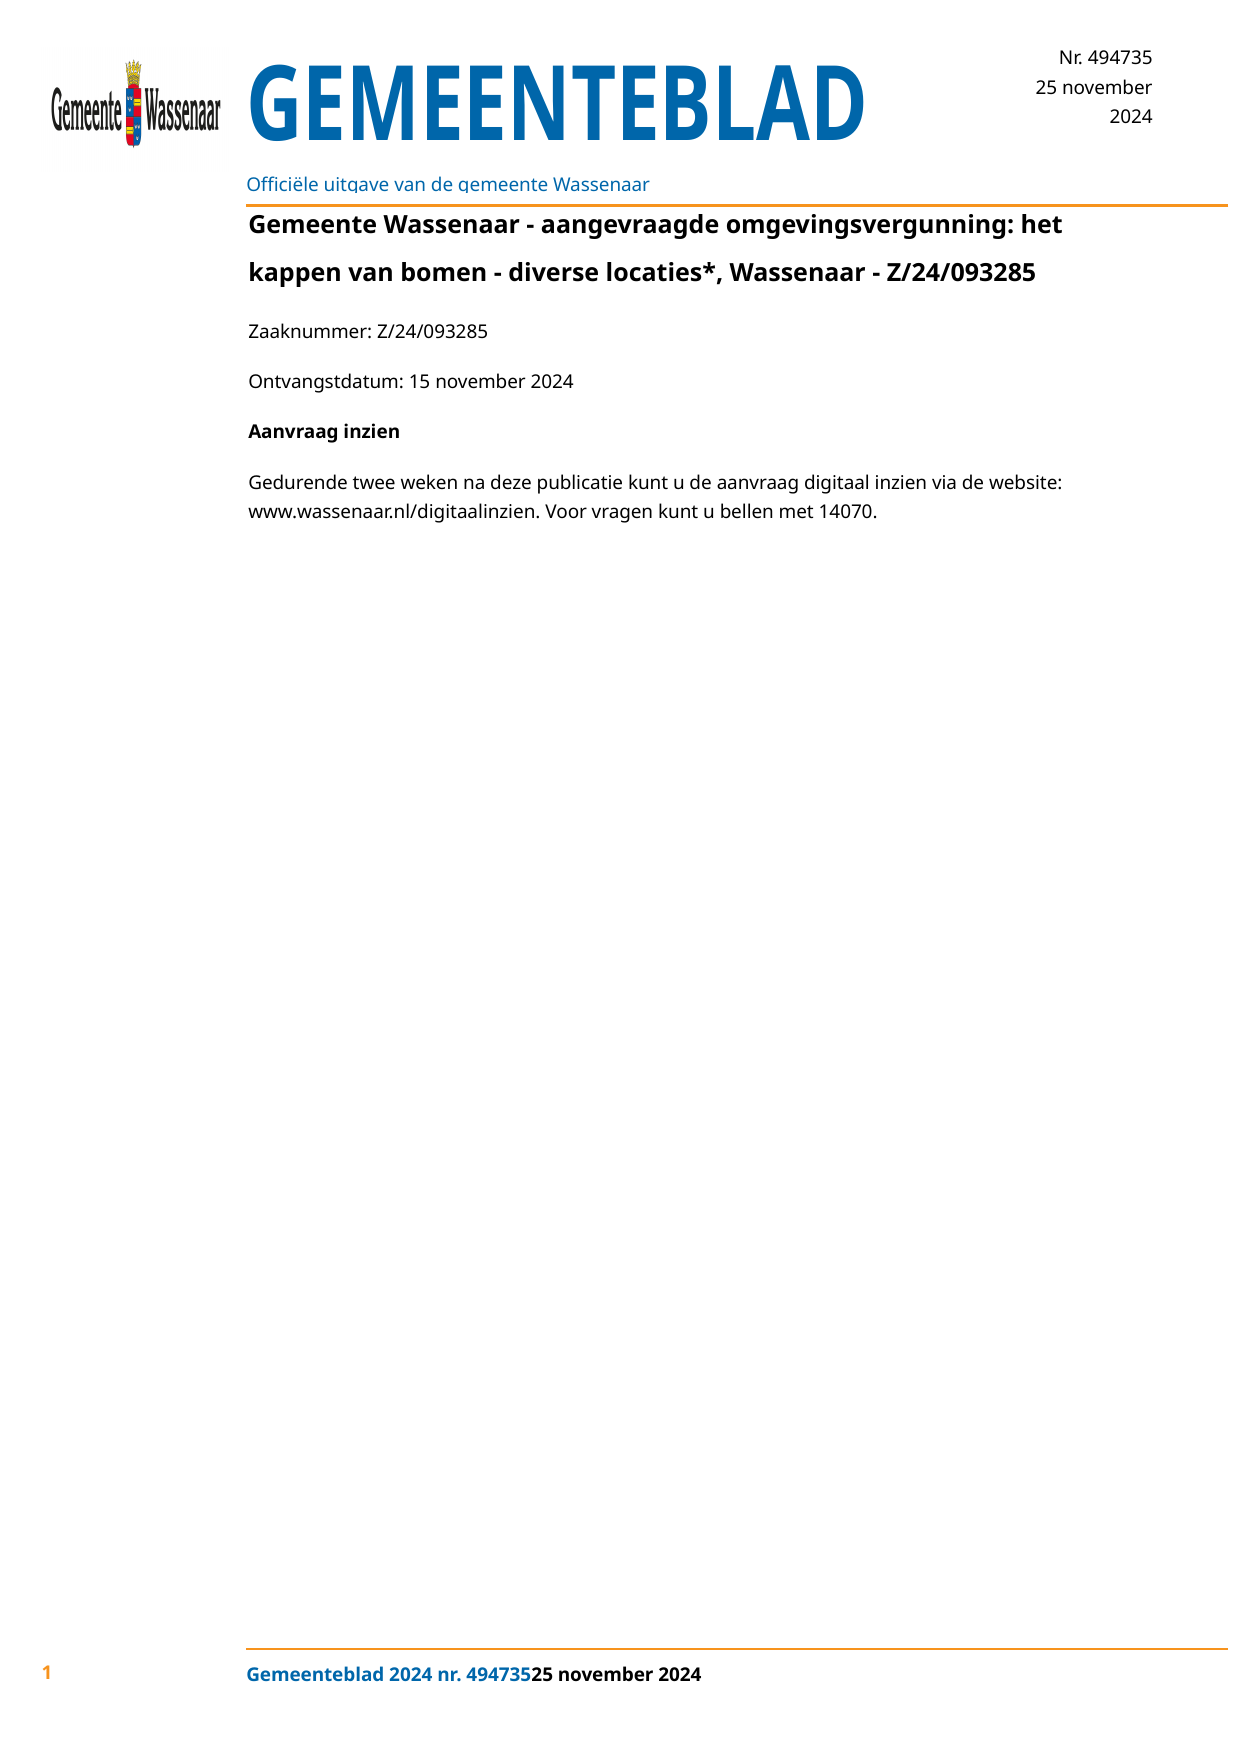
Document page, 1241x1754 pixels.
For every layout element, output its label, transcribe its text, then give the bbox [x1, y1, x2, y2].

picture [41, 47, 231, 172]
text Gedurende twee weken na deze publicatie kunt u de aanvraag digitaal inzien via de website: www.wassenaar.nl/digitaalinzien. Voor vragen kunt u bellen met 14070. [248, 469, 1152, 524]
text Zaaknummer: Z/24/093285 [248, 318, 1152, 344]
text Ontvangstdatum: 15 november 2024 [248, 368, 1152, 394]
text Gemeente Wassenaar - aangevraagde omgevingsvergunning: het kappen van bomen - diverse locaties*, Wassenaar - Z/24/093285 [248, 207, 1152, 288]
text Aanvraag inzien [248, 419, 1152, 444]
